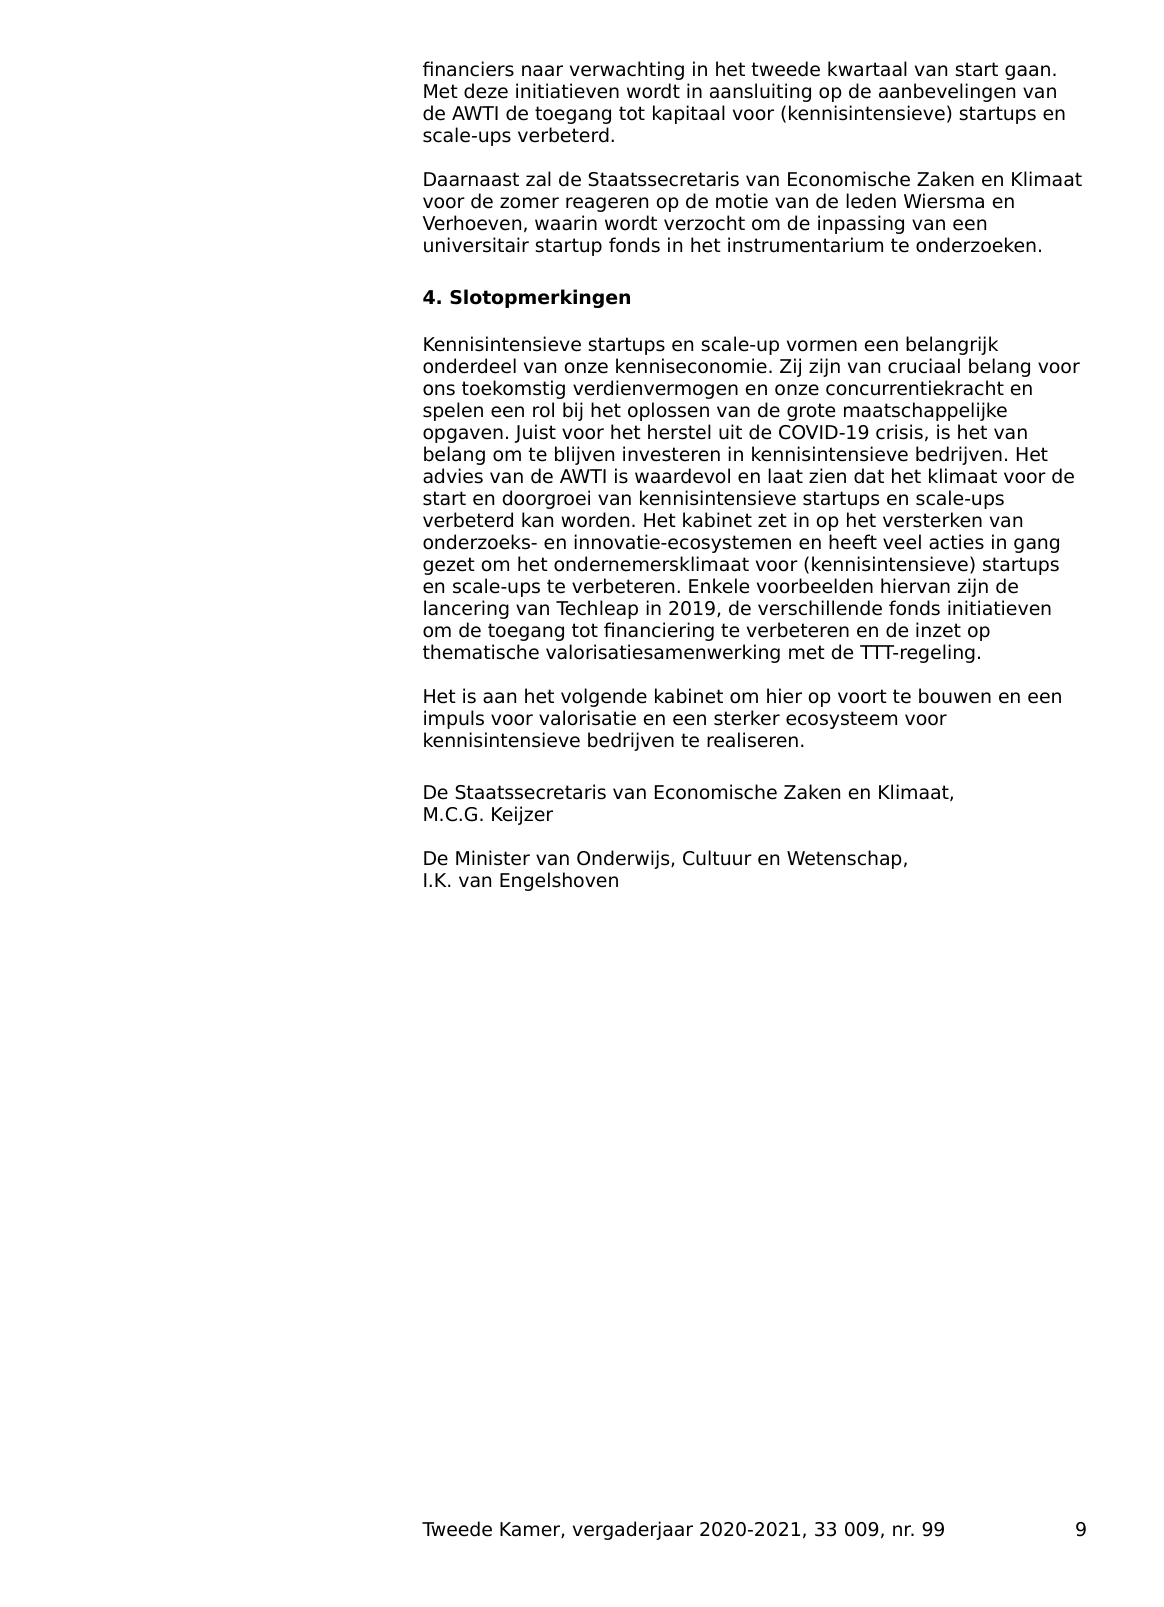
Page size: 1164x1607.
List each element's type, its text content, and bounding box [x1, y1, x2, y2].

text Het is aan het volgende kabinet om hier op voort te bouwen en een impuls voor valorisatie en een sterker ecosysteem voor kennisintensieve bedrijven te realiseren. [422, 686, 1087, 752]
text financiers naar verwachting in het tweede kwartaal van start gaan. Met deze initiatieven wordt in aansluiting op de aanbevelingen van de AWTI de toegang tot kapitaal voor (kennisintensieve) startups en scale-ups verbeterd. [422, 59, 1087, 147]
subtitle 4. Slotopmerkingen [422, 287, 1087, 309]
text Kennisintensieve startups en scale-up vormen een belangrijk onderdeel van onze kenniseconomie. Zij zijn van cruciaal belang voor ons toekomstig verdienvermogen en onze concurrentiekracht en spelen een rol bij het oplossen van de grote maatschappelijke opgaven. Juist voor het herstel uit de COVID-19 crisis, is het van belang om te blijven investeren in kennisintensieve bedrijven. Het advies van de AWTI is waardevol en laat zien dat het klimaat voor de start en doorgroei van kennisintensieve startups en scale-ups verbeterd kan worden. Het kabinet zet in op het versterken van onderzoeks- en innovatie-ecosystemen en heeft veel acties in gang gezet om het ondernemersklimaat voor (kennisintensieve) startups en scale-ups te verbeteren. Enkele voorbeelden hiervan zijn de lancering van Techleap in 2019, de verschillende fonds initiatieven om de toegang tot financiering te verbeteren en de inzet op thematische valorisatiesamenwerking met de TTT-regeling. [422, 334, 1087, 664]
text De Staatssecretaris van Economische Zaken en Klimaat, M.C.G. Keijzer [422, 782, 1087, 826]
text De Minister van Onderwijs, Cultuur en Wetenschap, I.K. van Engelshoven [422, 848, 1087, 892]
text Daarnaast zal de Staatssecretaris van Economische Zaken en Klimaat voor de zomer reageren op de motie van de leden Wiersma en Verhoeven, waarin wordt verzocht om de inpassing van een universitair startup fonds in het instrumentarium te onderzoeken. [422, 169, 1087, 257]
